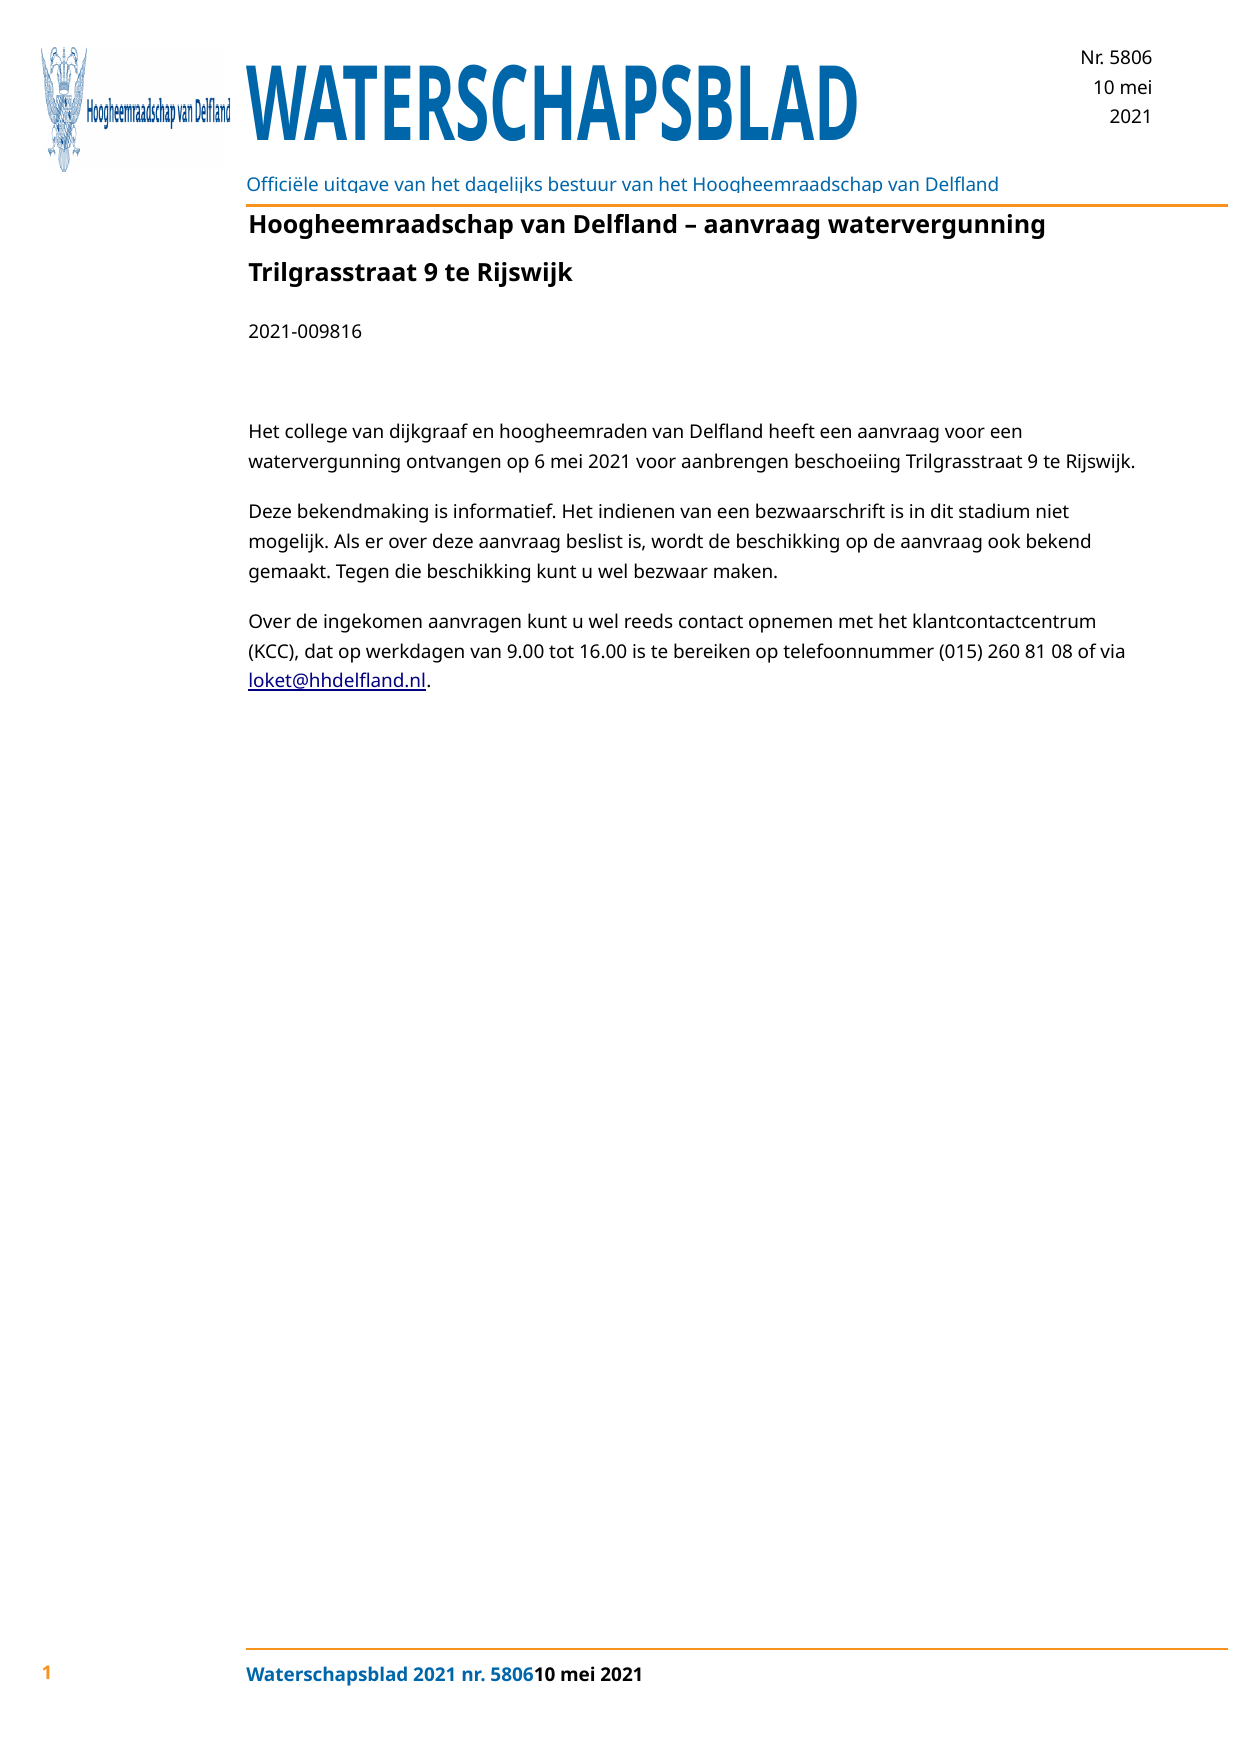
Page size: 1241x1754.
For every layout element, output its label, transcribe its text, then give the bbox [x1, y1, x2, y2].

text 2021-009816 [248, 318, 1152, 344]
text Hoogheemraadschap van Delfland – aanvraag watervergunning Trilgrasstraat 9 te Rijswijk [248, 207, 1152, 288]
text Het college van dijkgraaf en hoogheemraden van Delfland heeft een aanvraag voor een watervergunning ontvangen op 6 mei 2021 voor aanbrengen beschoeiing Trilgrasstraat 9 te Rijswijk. [248, 419, 1152, 474]
picture [41, 47, 231, 172]
text Over de ingekomen aanvragen kunt u wel reeds contact opnemen met het klantcontactcentrum (KCC), dat op werkdagen van 9.00 tot 16.00 is te bereiken op telefoonnummer (015) 260 81 08 of via loket@hhdelfland.nl. [248, 608, 1152, 693]
text Deze bekendmaking is informatief. Het indienen van een bezwaarschrift is in dit stadium niet mogelijk. Als er over deze aanvraag beslist is, wordt de beschikking op de aanvraag ook bekend gemaakt. Tegen die beschikking kunt u wel bezwaar maken. [248, 499, 1152, 584]
